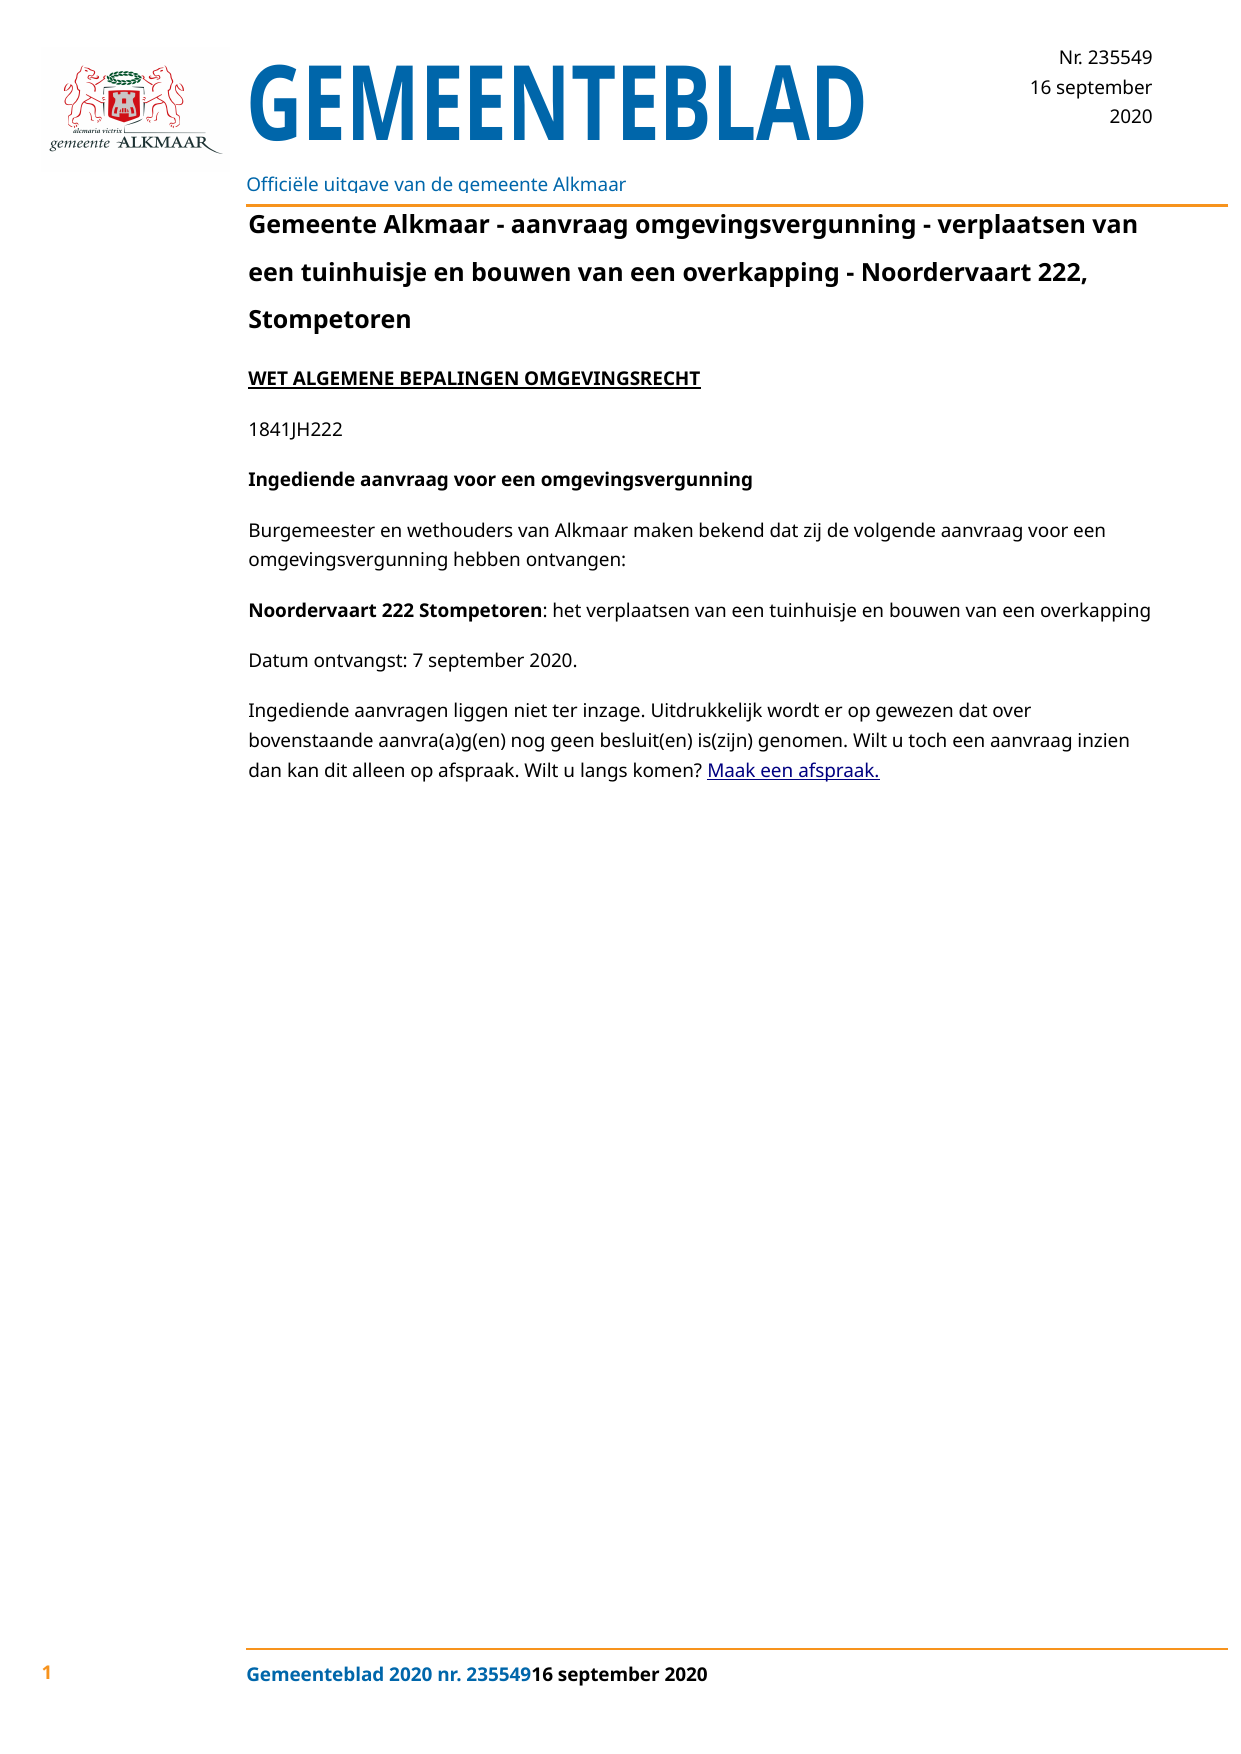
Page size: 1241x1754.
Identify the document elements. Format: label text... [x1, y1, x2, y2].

text Burgemeester en wethouders van Alkmaar maken bekend dat zij de volgende aanvraag voor een omgevingsvergunning hebben ontvangen: [248, 517, 1152, 572]
text 1841JH222 [248, 416, 1152, 442]
picture [41, 47, 231, 172]
text Ingediende aanvraag voor een omgevingsvergunning [248, 466, 1152, 492]
text Datum ontvangst: 7 september 2020. [248, 647, 1152, 673]
text Gemeente Alkmaar - aanvraag omgevingsvergunning - verplaatsen van een tuinhuisje en bouwen van een overkapping - Noordervaart 222, Stompetoren [248, 207, 1152, 336]
text Noordervaart 222 Stompetoren: het verplaatsen van een tuinhuisje en bouwen van een overkapping [248, 597, 1152, 622]
text Ingediende aanvragen liggen niet ter inzage. Uitdrukkelijk wordt er op gewezen dat over bovenstaande aanvra(a)g(en) nog geen besluit(en) is(zijn) genomen. Wilt u toch een aanvraag inzien dan kan dit alleen op afspraak. Wilt u langs komen? Maak een afspraak. [248, 698, 1152, 782]
text WET ALGEMENE BEPALINGEN OMGEVINGSRECHT [248, 366, 1152, 391]
